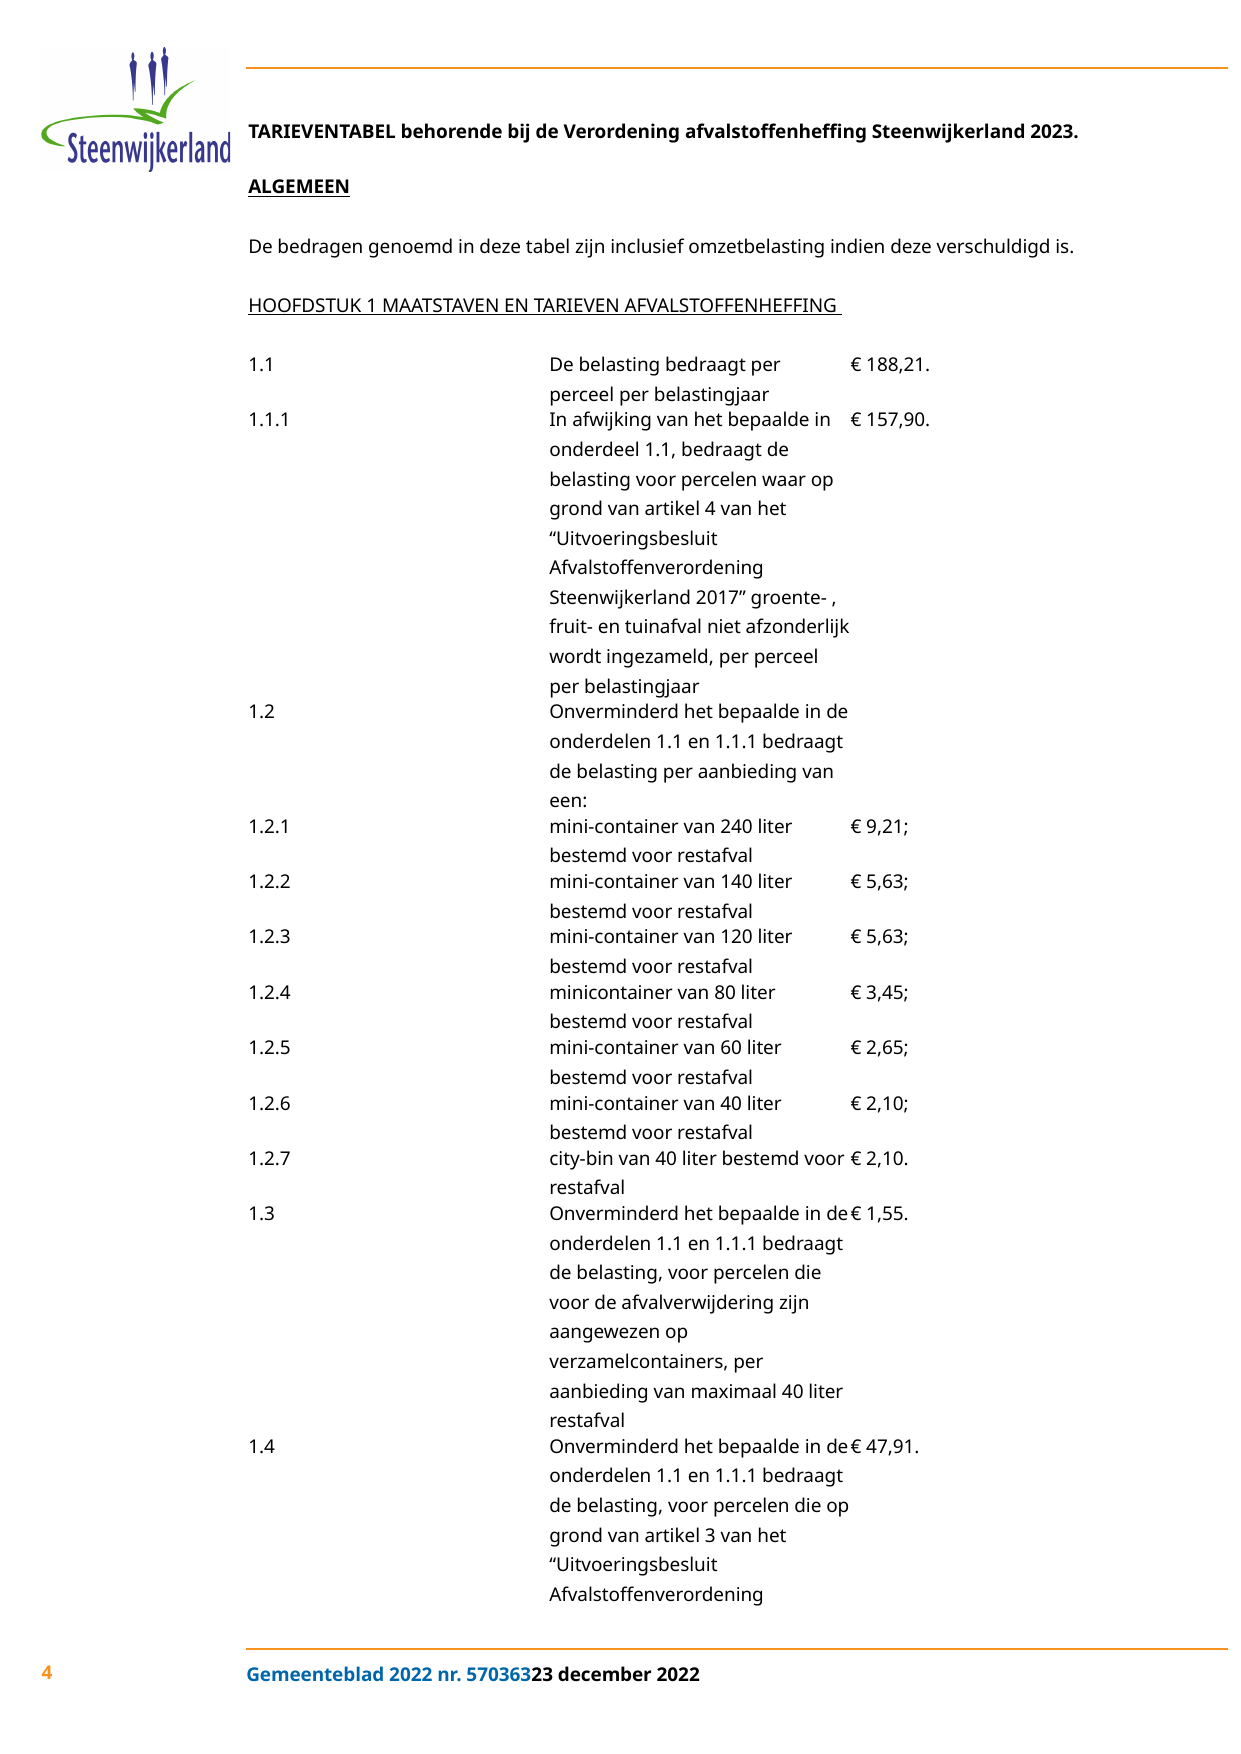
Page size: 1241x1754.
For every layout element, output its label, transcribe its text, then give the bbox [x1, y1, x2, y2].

table_cell € 5,63; [850, 924, 1152, 979]
table_cell 1.2.7 [248, 1145, 549, 1200]
table_cell € 9,21; [850, 813, 1152, 868]
text TARIEVENTABEL behorende bij de Verordening afvalstoffenheffing Steenwijkerland 2023. [248, 116, 1152, 144]
table_cell € 1,55. [850, 1200, 1152, 1433]
table_cell € 2,65; [850, 1034, 1152, 1090]
table_cell 1.2.4 [248, 979, 549, 1034]
table_cell 1.4 [248, 1433, 549, 1607]
table_cell 1.1.1 [248, 407, 549, 699]
table_cell mini-container van 240 liter bestemd voor restafval [549, 813, 850, 868]
table_cell 1.3 [248, 1200, 549, 1433]
table_cell 1.2.1 [248, 813, 549, 868]
table_cell Onverminderd het bepaalde in de onderdelen 1.1 en 1.1.1 bedraagt de belasting, voor percelen die op grond van artikel 3 van het “Uitvoeringsbesluit Afvalstoffenverordening [549, 1433, 850, 1607]
table_cell € 5,63; [850, 869, 1152, 924]
table_cell mini-container van 40 liter bestemd voor restafval [549, 1090, 850, 1145]
text HOOFDSTUK 1 MAATSTAVEN EN TARIEVEN AFVALSTOFFENHEFFING [248, 292, 1152, 318]
table_cell 1.2.3 [248, 924, 549, 979]
table_cell € 157,90. [850, 407, 1152, 699]
table_cell Onverminderd het bepaalde in de onderdelen 1.1 en 1.1.1 bedraagt de belasting per aanbieding van een: [549, 699, 850, 813]
table_cell city-bin van 40 liter bestemd voor restafval [549, 1145, 850, 1200]
table_header 1.1 [248, 351, 549, 407]
table_cell € 2,10. [850, 1145, 1152, 1200]
text ALGEMEEN [248, 174, 1152, 199]
table_cell 1.2 [248, 699, 549, 813]
text De bedragen genoemd in deze tabel zijn inclusief omzetbelasting indien deze verschuldigd is. [248, 233, 1152, 259]
table_cell 1.2.2 [248, 869, 549, 924]
table_cell mini-container van 120 liter bestemd voor restafval [549, 924, 850, 979]
picture [41, 47, 231, 172]
table_header De belasting bedraagt per perceel per belastingjaar [549, 351, 850, 407]
table_cell 1.2.5 [248, 1034, 549, 1090]
table_cell mini-container van 60 liter bestemd voor restafval [549, 1034, 850, 1090]
table_cell € 3,45; [850, 979, 1152, 1034]
table_cell 1.2.6 [248, 1090, 549, 1145]
table_header € 188,21. [850, 351, 1152, 407]
table_cell mini-container van 140 liter bestemd voor restafval [549, 869, 850, 924]
table_cell € 2,10; [850, 1090, 1152, 1145]
table_cell In afwijking van het bepaalde in onderdeel 1.1, bedraagt de belasting voor percelen waar op grond van artikel 4 van het “Uitvoeringsbesluit Afvalstoffenverordening Steenwijkerland 2017” groente- , fruit- en tuinafval niet afzonderlijk wordt ingezameld, per perceel per belastingjaar [549, 407, 850, 699]
table_cell [850, 699, 1152, 813]
table_cell Onverminderd het bepaalde in de onderdelen 1.1 en 1.1.1 bedraagt de belasting, voor percelen die voor de afvalverwijdering zijn aangewezen op verzamelcontainers, per aanbieding van maximaal 40 liter restafval [549, 1200, 850, 1433]
table_cell minicontainer van 80 liter bestemd voor restafval [549, 979, 850, 1034]
table_cell € 47,91. [850, 1433, 1152, 1607]
